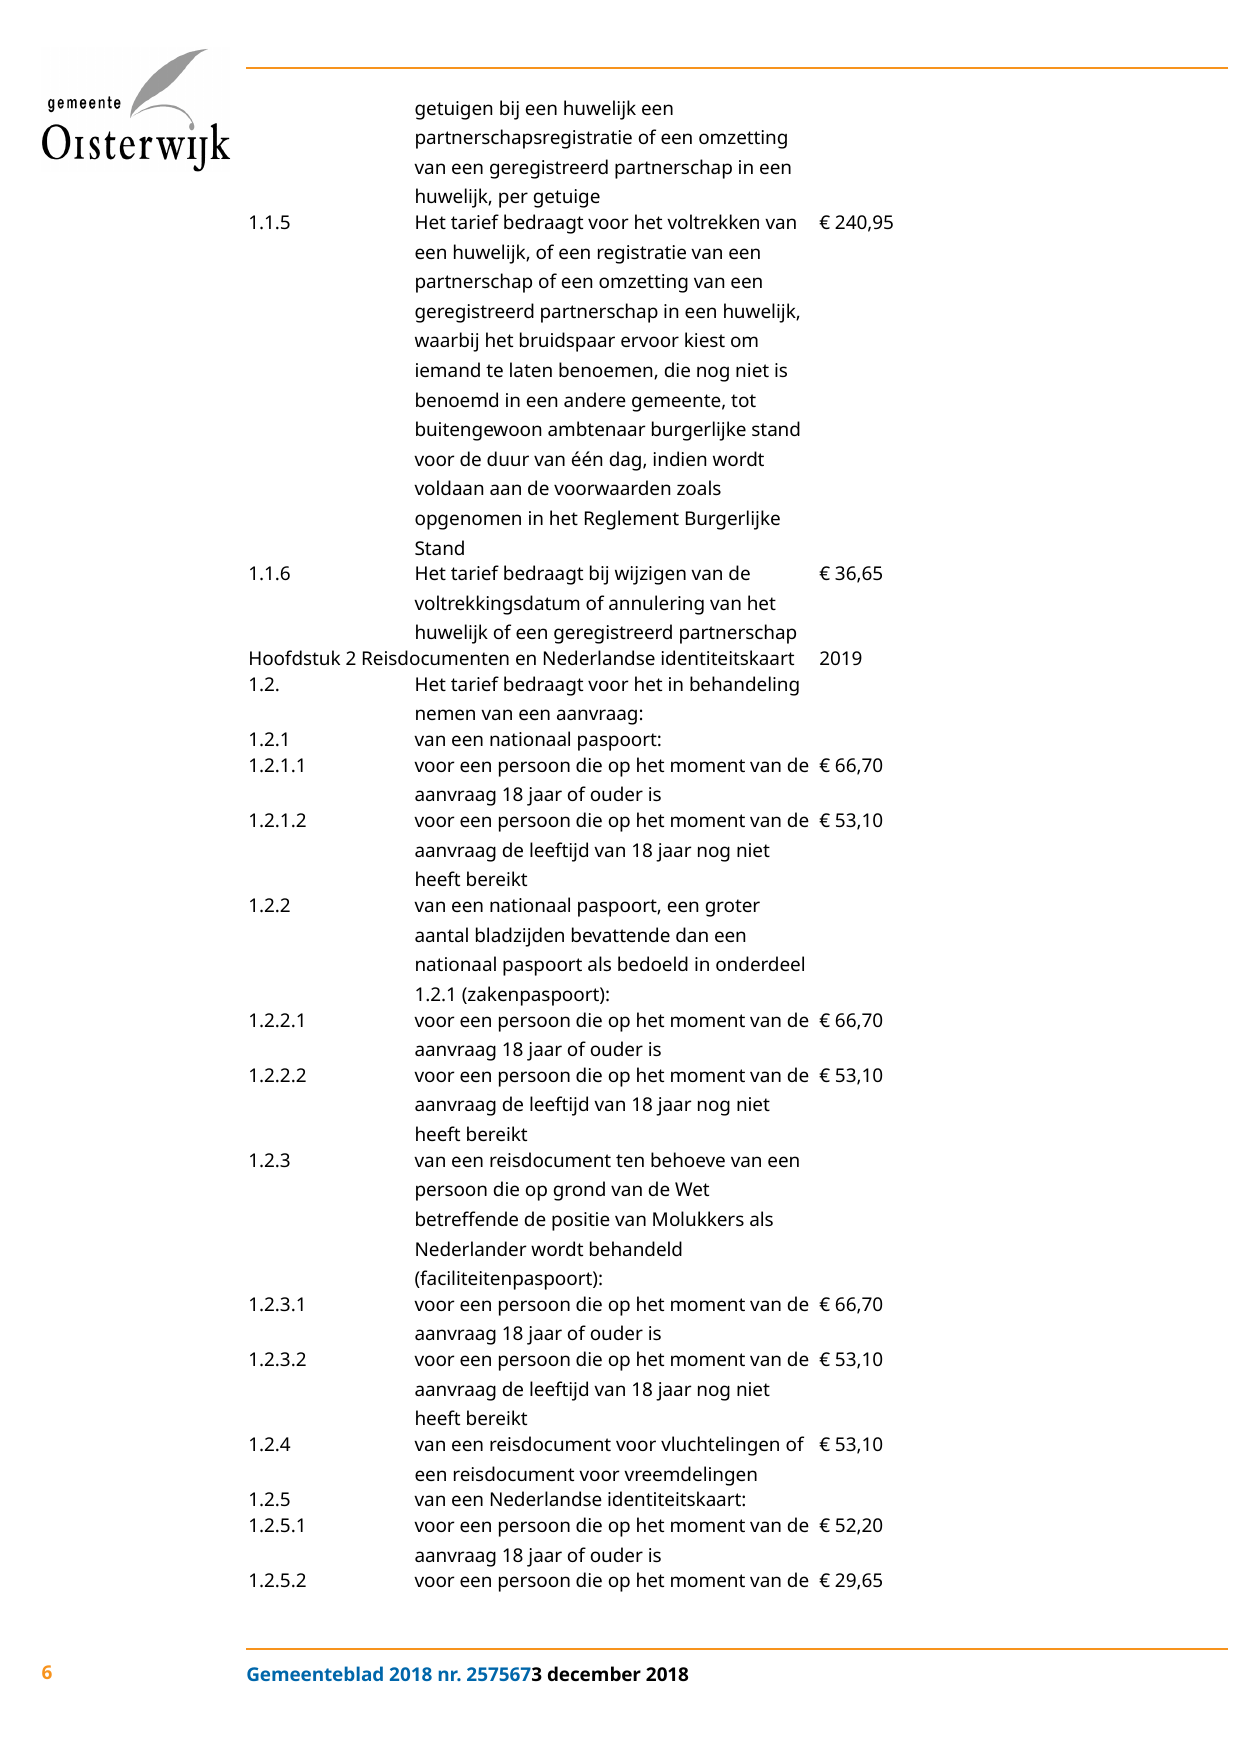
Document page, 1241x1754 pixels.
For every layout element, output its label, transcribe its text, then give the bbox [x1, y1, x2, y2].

table_cell voor een persoon die op het moment van de aanvraag 18 jaar of ouder is [414, 752, 819, 807]
table_cell [819, 671, 985, 726]
table_cell voor een persoon die op het moment van de aanvraag de leeftijd van 18 jaar nog niet heeft bereikt [414, 1346, 819, 1431]
table_cell € 66,70 [819, 1007, 985, 1062]
table_cell 1.2.5 [248, 1487, 414, 1512]
table_cell Het tarief bedraagt voor het in behandeling nemen van een aanvraag: [414, 671, 819, 726]
table_cell 1.2.1.2 [248, 808, 414, 892]
table_cell 1.2.1.1 [248, 752, 414, 807]
table_cell [819, 95, 985, 209]
table_cell van een Nederlandse identiteitskaart: [414, 1487, 819, 1512]
table_cell 1.2.2.1 [248, 1007, 414, 1062]
table_cell voor een persoon die op het moment van de aanvraag 18 jaar of ouder is [414, 1007, 819, 1062]
table_cell van een nationaal paspoort, een groter aantal bladzijden bevattende dan een nationaal paspoort als bedoeld in onderdeel 1.2.1 (zakenpaspoort): [414, 892, 819, 1007]
table_cell 1.2.3.2 [248, 1346, 414, 1431]
table_cell [819, 1147, 985, 1291]
table_cell 1.2.5.1 [248, 1512, 414, 1568]
table_cell [819, 892, 985, 1007]
table_cell € 53,10 [819, 1346, 985, 1431]
table_cell [819, 726, 985, 752]
table_cell van een nationaal paspoort: [414, 726, 819, 752]
table_cell Hoofdstuk 2 Reisdocumenten en Nederlandse identiteitskaart [248, 645, 819, 671]
table_cell Het tarief bedraagt voor het voltrekken van een huwelijk, of een registratie van een partnerschap of een omzetting van een geregistreerd partnerschap in een huwelijk, waarbij het bruidspaar ervoor kiest om iemand te laten benoemen, die nog niet is benoemd in een andere gemeente, tot buitengewoon ambtenaar burgerlijke stand voor de duur van één dag, indien wordt voldaan aan de voorwaarden zoals opgenomen in het Reglement Burgerlijke Stand [414, 209, 819, 560]
table_cell 1.2.2 [248, 892, 414, 1007]
table_cell van een reisdocument voor vluchtelingen of een reisdocument voor vreemdelingen [414, 1431, 819, 1487]
table_cell € 240,95 [819, 209, 985, 560]
table_cell 1.2.1 [248, 726, 414, 752]
table_cell € 53,10 [819, 1431, 985, 1487]
table_cell € 29,65 [819, 1568, 985, 1593]
table_cell [819, 1487, 985, 1512]
table_cell voor een persoon die op het moment van de aanvraag de leeftijd van 18 jaar nog niet heeft bereikt [414, 1062, 819, 1147]
table_cell € 66,70 [819, 1291, 985, 1346]
table_cell 1.2.3 [248, 1147, 414, 1291]
table_cell voor een persoon die op het moment van de aanvraag de leeftijd van 18 jaar nog niet heeft bereikt [414, 808, 819, 892]
table_cell 1.2.3.1 [248, 1291, 414, 1346]
table_cell € 36,65 [819, 560, 985, 645]
table_cell 1.2.5.2 [248, 1568, 414, 1593]
table_cell € 52,20 [819, 1512, 985, 1568]
table_cell getuigen bij een huwelijk een partnerschapsregistratie of een omzetting van een geregistreerd partnerschap in een huwelijk, per getuige [414, 95, 819, 209]
table_cell 1.1.5 [248, 209, 414, 560]
table_cell 1.2.2.2 [248, 1062, 414, 1147]
table_cell 2019 [819, 645, 985, 671]
picture [41, 47, 231, 172]
table_cell € 53,10 [819, 808, 985, 892]
table_cell 1.2.4 [248, 1431, 414, 1487]
table_cell 1.2. [248, 671, 414, 726]
table_cell voor een persoon die op het moment van de aanvraag 18 jaar of ouder is [414, 1291, 819, 1346]
table_cell [248, 95, 414, 209]
table_cell van een reisdocument ten behoeve van een persoon die op grond van de Wet betreffende de positie van Molukkers als Nederlander wordt behandeld (faciliteitenpaspoort): [414, 1147, 819, 1291]
table_cell € 53,10 [819, 1062, 985, 1147]
table_cell voor een persoon die op het moment van de aanvraag 18 jaar of ouder is [414, 1512, 819, 1568]
table_cell € 66,70 [819, 752, 985, 807]
table_cell voor een persoon die op het moment van de [414, 1568, 819, 1593]
table_cell 1.1.6 [248, 560, 414, 645]
table_cell Het tarief bedraagt bij wijzigen van de voltrekkingsdatum of annulering van het huwelijk of een geregistreerd partnerschap [414, 560, 819, 645]
